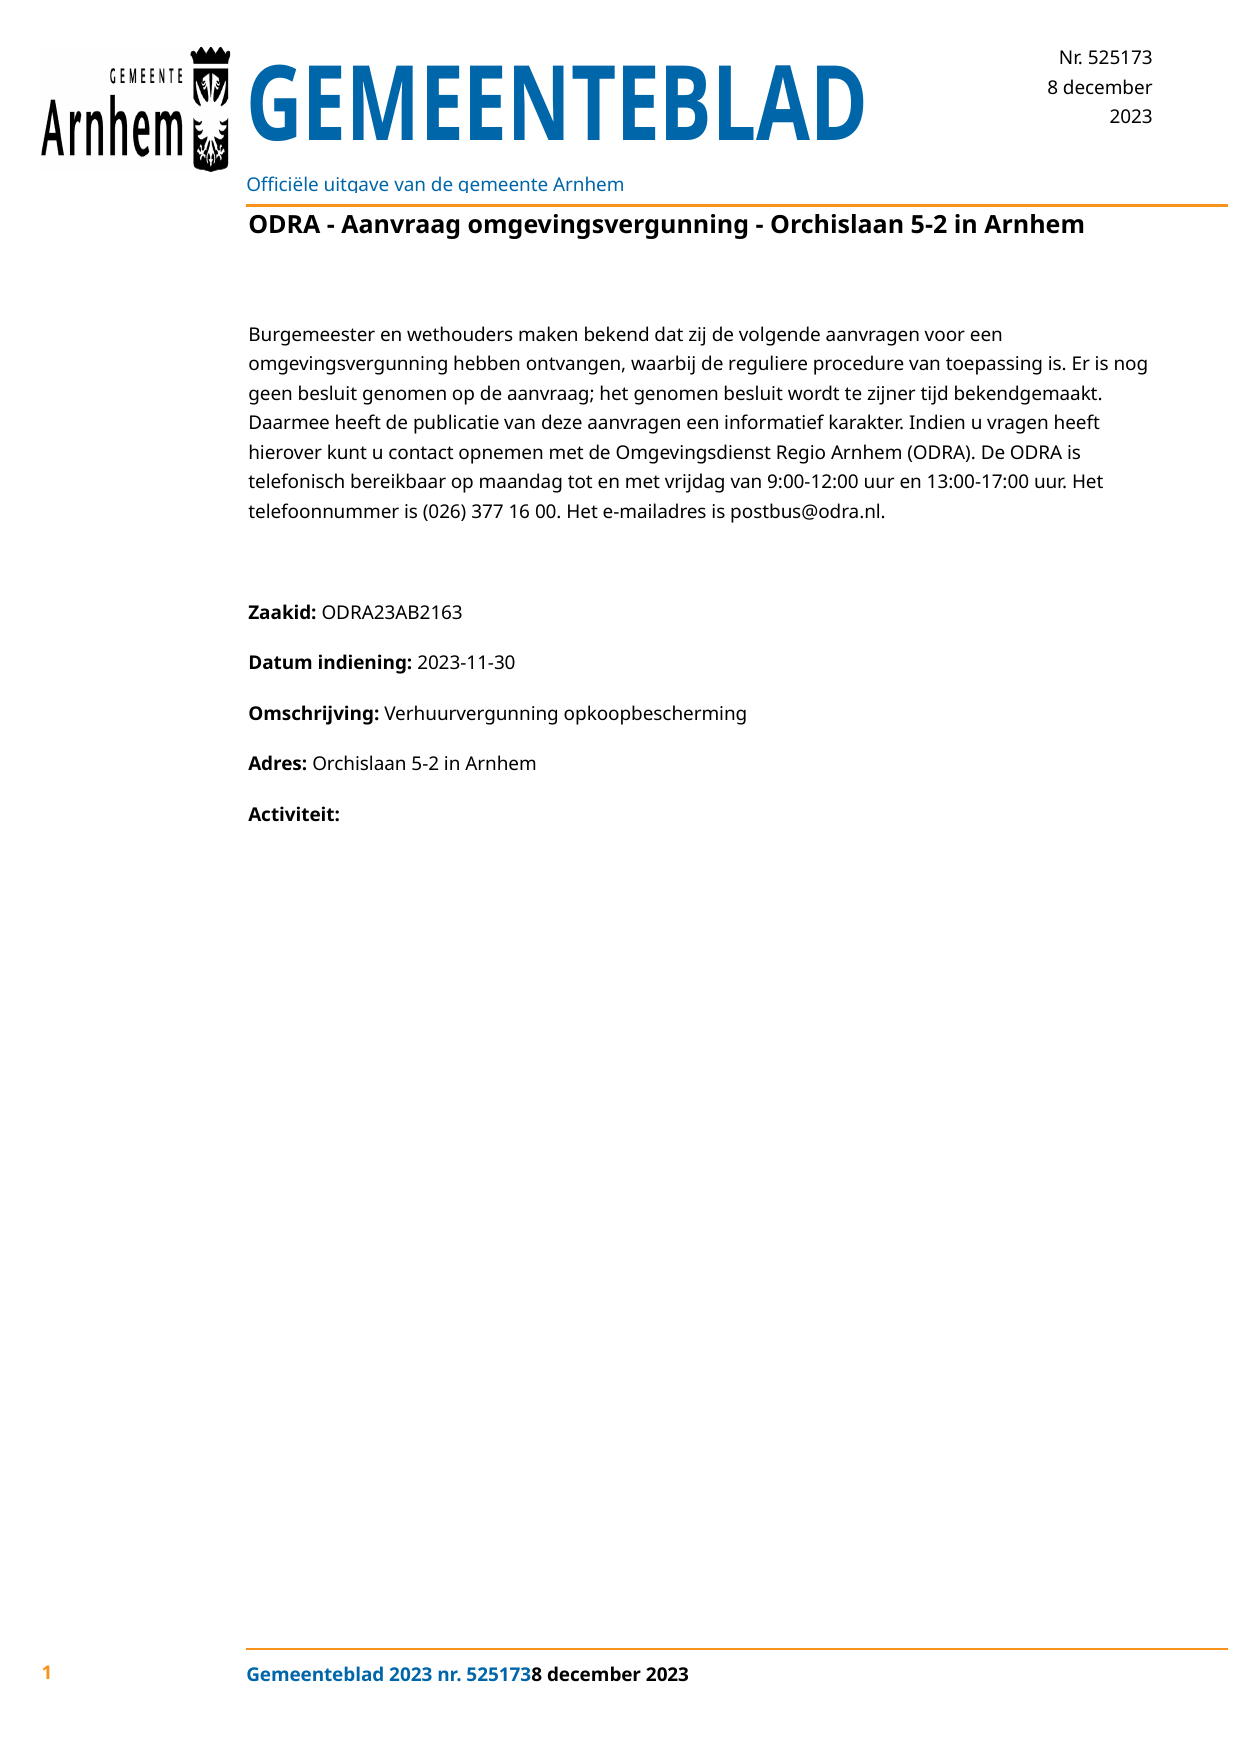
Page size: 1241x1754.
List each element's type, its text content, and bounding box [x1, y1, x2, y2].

text Adres: Orchislaan 5-2 in Arnhem [248, 750, 1152, 776]
text Activiteit: [248, 801, 1152, 826]
text Zaakid: ODRA23AB2163 [248, 599, 1152, 625]
text Burgemeester en wethouders maken bekend dat zij de volgende aanvragen voor een omgevingsvergunning hebben ontvangen, waarbij de reguliere procedure van toepassing is. Er is nog geen besluit genomen op de aanvraag; het genomen besluit wordt te zijner tijd bekendgemaakt. Daarmee heeft de publicatie van deze aanvragen een informatief karakter. Indien u vragen heeft hierover kunt u contact opnemen met de Omgevingsdienst Regio Arnhem (ODRA). De ODRA is telefonisch bereikbaar op maandag tot en met vrijdag van 9:00-12:00 uur en 13:00-17:00 uur. Het telefoonnummer is (026) 377 16 00. Het e-mailadres is postbus@odra.nl. [248, 321, 1152, 524]
text ODRA - Aanvraag omgevingsvergunning - Orchislaan 5-2 in Arnhem [248, 207, 1152, 241]
text Datum indiening: 2023-11-30 [248, 649, 1152, 675]
picture [41, 47, 231, 172]
text Omschrijving: Verhuurvergunning opkoopbescherming [248, 700, 1152, 726]
